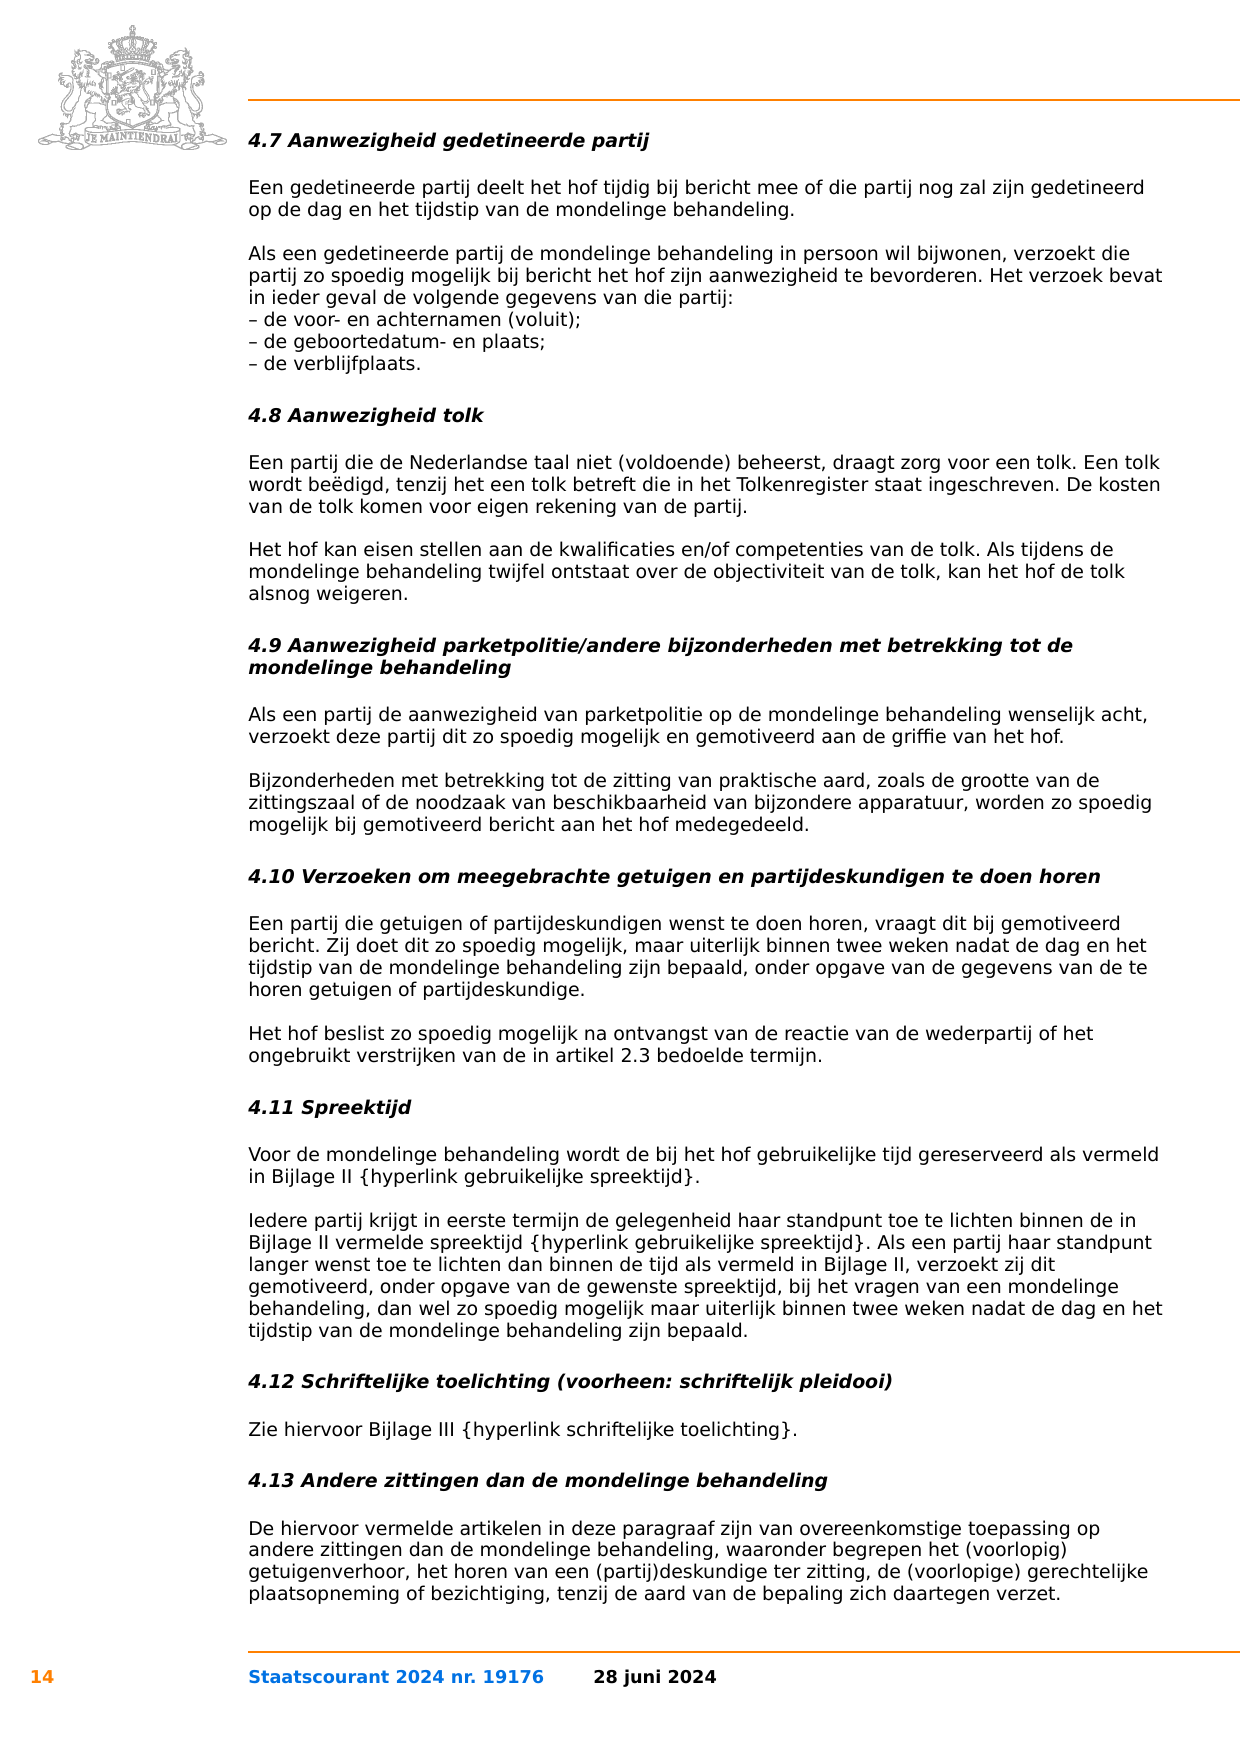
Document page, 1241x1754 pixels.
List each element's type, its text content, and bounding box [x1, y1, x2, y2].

text – de voor- en achternamen (voluit); [248, 309, 1163, 331]
subtitle 4.7 Aanwezigheid gedetineerde partij [248, 130, 1163, 152]
text Als een partij de aanwezigheid van parketpolitie op de mondelinge behandeling wenselijk acht, verzoekt deze partij dit zo spoedig mogelijk en gemotiveerd aan de griffie van het hof. [248, 704, 1163, 748]
text Een partij die getuigen of partijdeskundigen wenst te doen horen, vraagt dit bij gemotiveerd bericht. Zij doet dit zo spoedig mogelijk, maar uiterlijk binnen twee weken nadat de dag en het tijdstip van de mondelinge behandeling zijn bepaald, onder opgave van de gegevens van de te horen getuigen of partijdeskundige. [248, 913, 1163, 1001]
subtitle 4.11 Spreektijd [248, 1097, 1163, 1119]
subtitle 4.12 Schriftelijke toelichting (voorheen: schriftelijk pleidooi) [248, 1371, 1163, 1393]
text Iedere partij krijgt in eerste termijn de gelegenheid haar standpunt toe te lichten binnen de in Bijlage II vermelde spreektijd {hyperlink gebruikelijke spreektijd}. Als een partij haar standpunt langer wenst toe te lichten dan binnen de tijd als vermeld in Bijlage II, verzoekt zij dit gemotiveerd, onder opgave van de gewenste spreektijd, bij het vragen van een mondelinge behandeling, dan wel zo spoedig mogelijk maar uiterlijk binnen twee weken nadat de dag en het tijdstip van de mondelinge behandeling zijn bepaald. [248, 1209, 1163, 1341]
subtitle 4.13 Andere zittingen dan de mondelinge behandeling [248, 1470, 1163, 1492]
text Voor de mondelinge behandeling wordt de bij het hof gebruikelijke tijd gereserveerd als vermeld in Bijlage II {hyperlink gebruikelijke spreektijd}. [248, 1144, 1163, 1188]
text Zie hiervoor Bijlage III {hyperlink schriftelijke toelichting}. [248, 1418, 1163, 1440]
subtitle 4.8 Aanwezigheid tolk [248, 404, 1163, 427]
text Een partij die de Nederlandse taal niet (voldoende) beheerst, draagt zorg voor een tolk. Een tolk wordt beëdigd, tenzij het een tolk betreft die in het Tolkenregister staat ingeschreven. De kosten van de tolk komen voor eigen rekening van de partij. [248, 452, 1163, 517]
picture [38, 25, 227, 150]
text Bijzonderheden met betrekking tot de zitting van praktische aard, zoals de grootte van de zittingszaal of de noodzaak van beschikbaarheid van bijzondere apparatuur, worden zo spoedig mogelijk bij gemotiveerd bericht aan het hof medegedeeld. [248, 770, 1163, 836]
text Het hof beslist zo spoedig mogelijk na ontvangst van de reactie van de wederpartij of het ongebruikt verstrijken van de in artikel 2.3 bedoelde termijn. [248, 1023, 1163, 1067]
text Als een gedetineerde partij de mondelinge behandeling in persoon wil bijwonen, verzoekt die partij zo spoedig mogelijk bij bericht het hof zijn aanwezigheid te bevorderen. Het verzoek bevat in ieder geval de volgende gegevens van die partij: [248, 243, 1163, 309]
subtitle 4.10 Verzoeken om meegebrachte getuigen en partijdeskundigen te doen horen [248, 866, 1163, 888]
text De hiervoor vermelde artikelen in deze paragraaf zijn van overeenkomstige toepassing op andere zittingen dan de mondelinge behandeling, waaronder begrepen het (voorlopig) getuigenverhoor, het horen van een (partij)deskundige ter zitting, de (voorlopige) gerechtelijke plaatsopneming of bezichtiging, tenzij de aard van de bepaling zich daartegen verzet. [248, 1517, 1163, 1605]
subtitle 4.9 Aanwezigheid parketpolitie/andere bijzonderheden met betrekking tot de mondelinge behandeling [248, 635, 1163, 679]
text Een gedetineerde partij deelt het hof tijdig bij bericht mee of die partij nog zal zijn gedetineerd op de dag en het tijdstip van de mondelinge behandeling. [248, 177, 1163, 221]
text – de geboortedatum- en plaats; [248, 331, 1163, 353]
text – de verblijfplaats. [248, 353, 1163, 374]
text Het hof kan eisen stellen aan de kwalificaties en/of competenties van de tolk. Als tijdens de mondelinge behandeling twijfel ontstaat over de objectiviteit van de tolk, kan het hof de tolk alsnog weigeren. [248, 539, 1163, 605]
